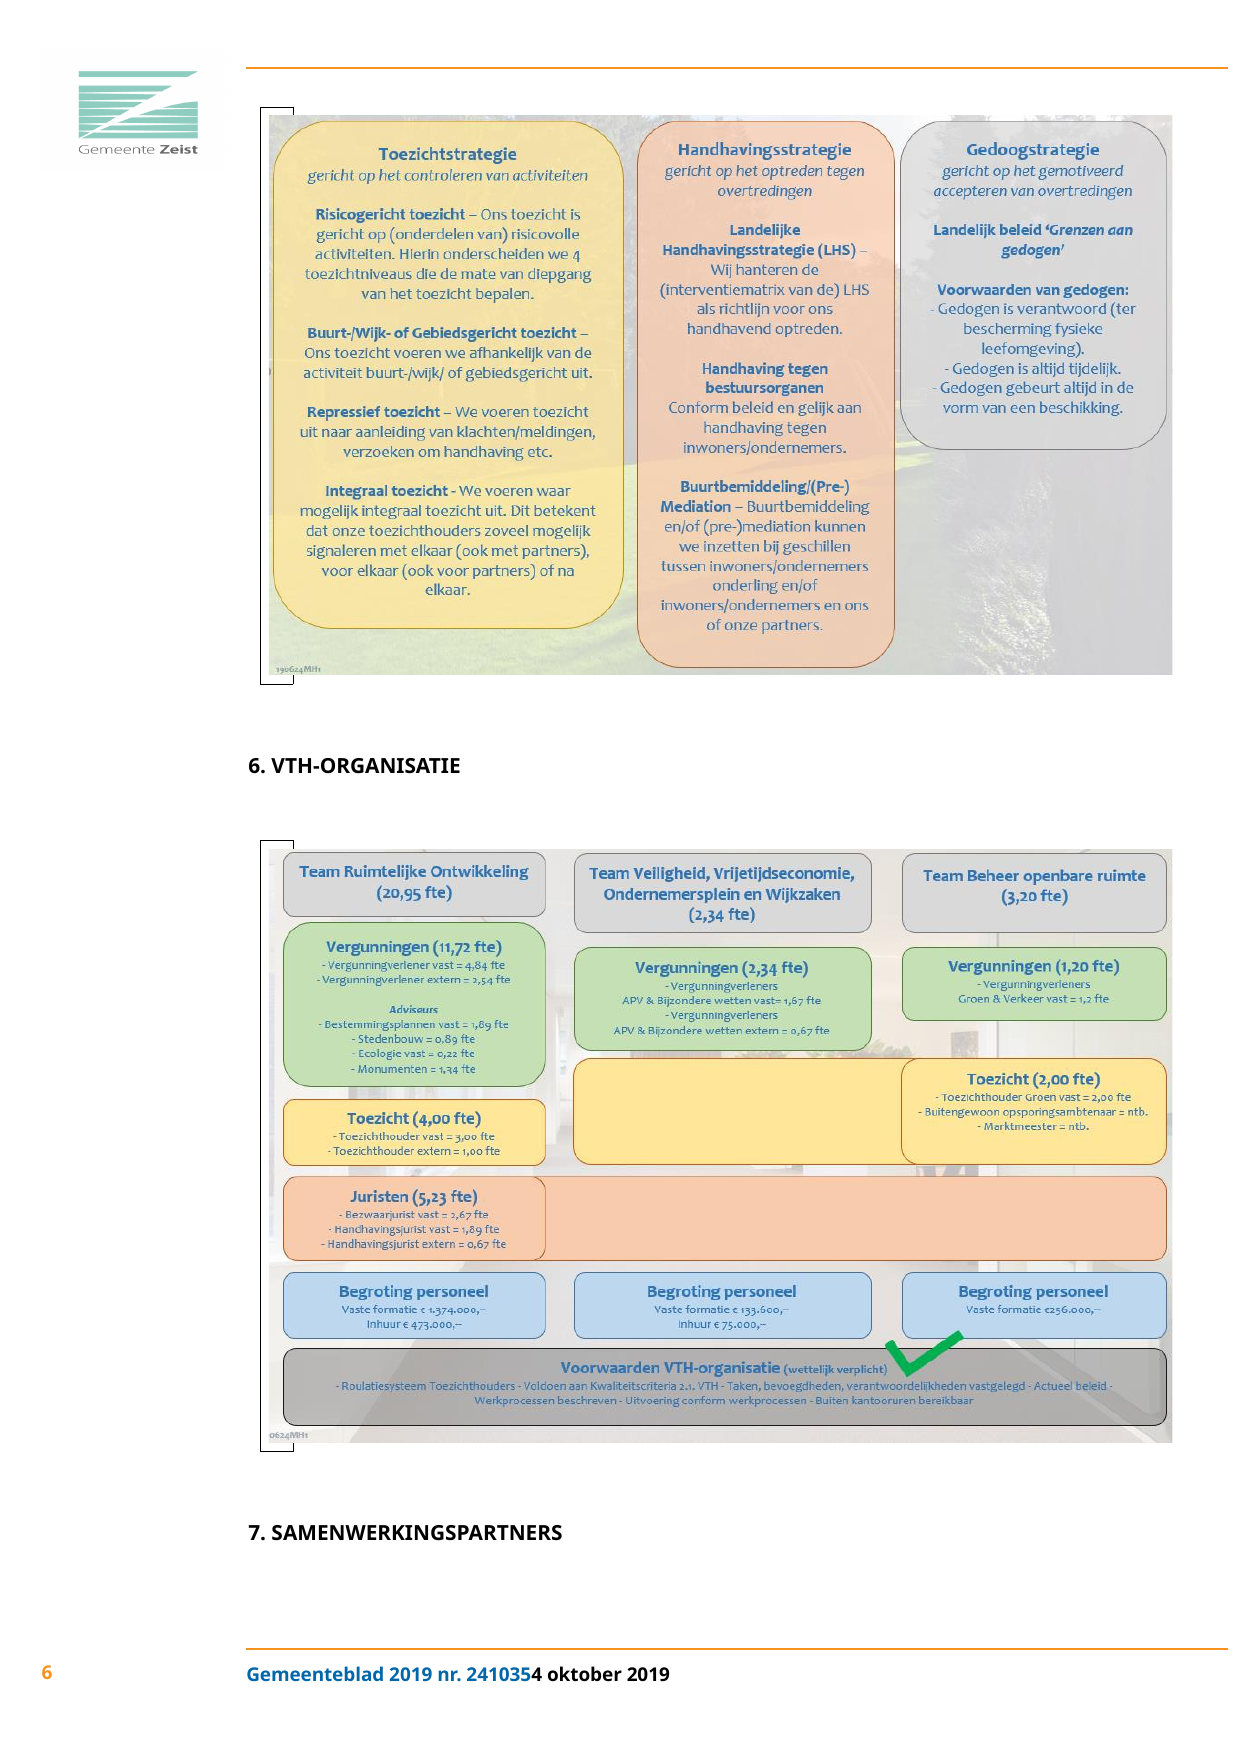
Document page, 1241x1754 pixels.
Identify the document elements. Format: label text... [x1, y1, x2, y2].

text 6. VTH-ORGANISATIE [248, 751, 1152, 779]
picture [268, 849, 1173, 1443]
text 7. SAMENWERKINGSPARTNERS [248, 1518, 1152, 1547]
picture [268, 115, 1173, 675]
picture [41, 47, 231, 172]
